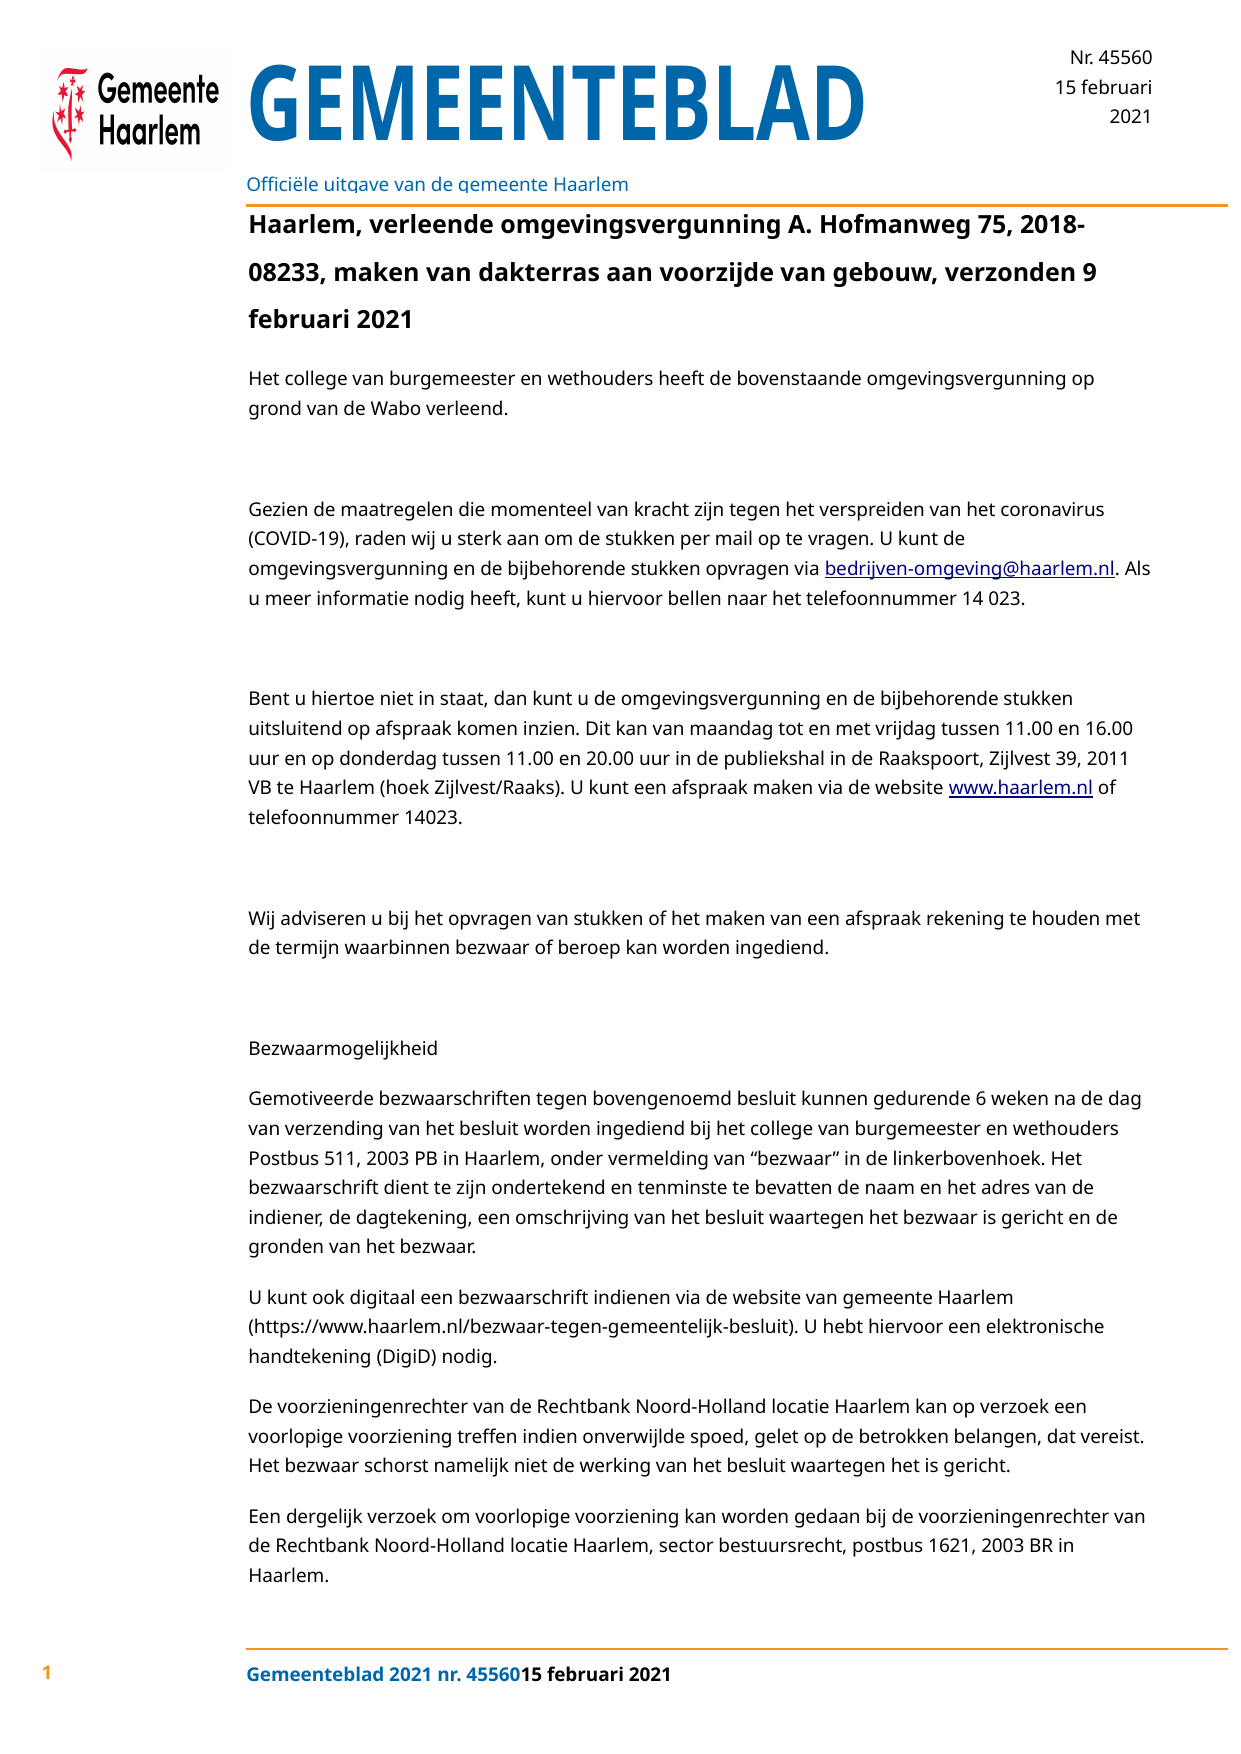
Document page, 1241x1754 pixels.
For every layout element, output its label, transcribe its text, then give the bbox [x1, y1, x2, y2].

text Haarlem, verleende omgevingsvergunning A. Hofmanweg 75, 2018-08233, maken van dakterras aan voorzijde van gebouw, verzonden 9 februari 2021 [248, 207, 1152, 336]
text Bent u hiertoe niet in staat, dan kunt u de omgevingsvergunning en de bijbehorende stukken uitsluitend op afspraak komen inzien. Dit kan van maandag tot en met vrijdag tussen 11.00 en 16.00 uur en op donderdag tussen 11.00 en 20.00 uur in de publiekshal in de Raakspoort, Zijlvest 39, 2011 VB te Haarlem (hoek Zijlvest/Raaks). U kunt een afspraak maken via de website www.haarlem.nl of telefoonnummer 14023. [248, 686, 1152, 829]
text De voorzieningenrechter van de Rechtbank Noord-Holland locatie Haarlem kan op verzoek een voorlopige voorziening treffen indien onverwijlde spoed, gelet op de betrokken belangen, dat vereist. Het bezwaar schorst namelijk niet de werking van het besluit waartegen het is gericht. [248, 1393, 1152, 1478]
text Een dergelijk verzoek om voorlopige voorziening kan worden gedaan bij de voorzieningenrechter van de Rechtbank Noord-Holland locatie Haarlem, sector bestuursrecht, postbus 1621, 2003 BR in Haarlem. [248, 1503, 1152, 1588]
text Het college van burgemeester en wethouders heeft de bovenstaande omgevingsvergunning op grond van de Wabo verleend. [248, 366, 1152, 421]
text Wij adviseren u bij het opvragen van stukken of het maken van een afspraak rekening te houden met de termijn waarbinnen bezwaar of beroep kan worden ingediend. [248, 905, 1152, 960]
picture [41, 47, 231, 172]
text Bezwaarmogelijkheid [248, 1035, 1152, 1061]
text Gemotiveerde bezwaarschriften tegen bovengenoemd besluit kunnen gedurende 6 weken na de dag van verzending van het besluit worden ingediend bij het college van burgemeester en wethouders Postbus 511, 2003 PB in Haarlem, onder vermelding van “bezwaar” in de linkerbovenhoek. Het bezwaarschrift dient te zijn ondertekend en tenminste te bevatten de naam en het adres van de indiener, de dagtekening, een omschrijving van het besluit waartegen het bezwaar is gericht en de gronden van het bezwaar. [248, 1086, 1152, 1259]
text U kunt ook digitaal een bezwaarschrift indienen via de website van gemeente Haarlem (https://www.haarlem.nl/bezwaar-tegen-gemeentelijk-besluit). U hebt hiervoor een elektronische handtekening (DigiD) nodig. [248, 1284, 1152, 1369]
text Gezien de maatregelen die momenteel van kracht zijn tegen het verspreiden van het coronavirus (COVID-19), raden wij u sterk aan om de stukken per mail op te vragen. U kunt de omgevingsvergunning en de bijbehorende stukken opvragen via bedrijven-omgeving@haarlem.nl. Als u meer informatie nodig heeft, kunt u hiervoor bellen naar het telefoonnummer 14 023. [248, 496, 1152, 610]
